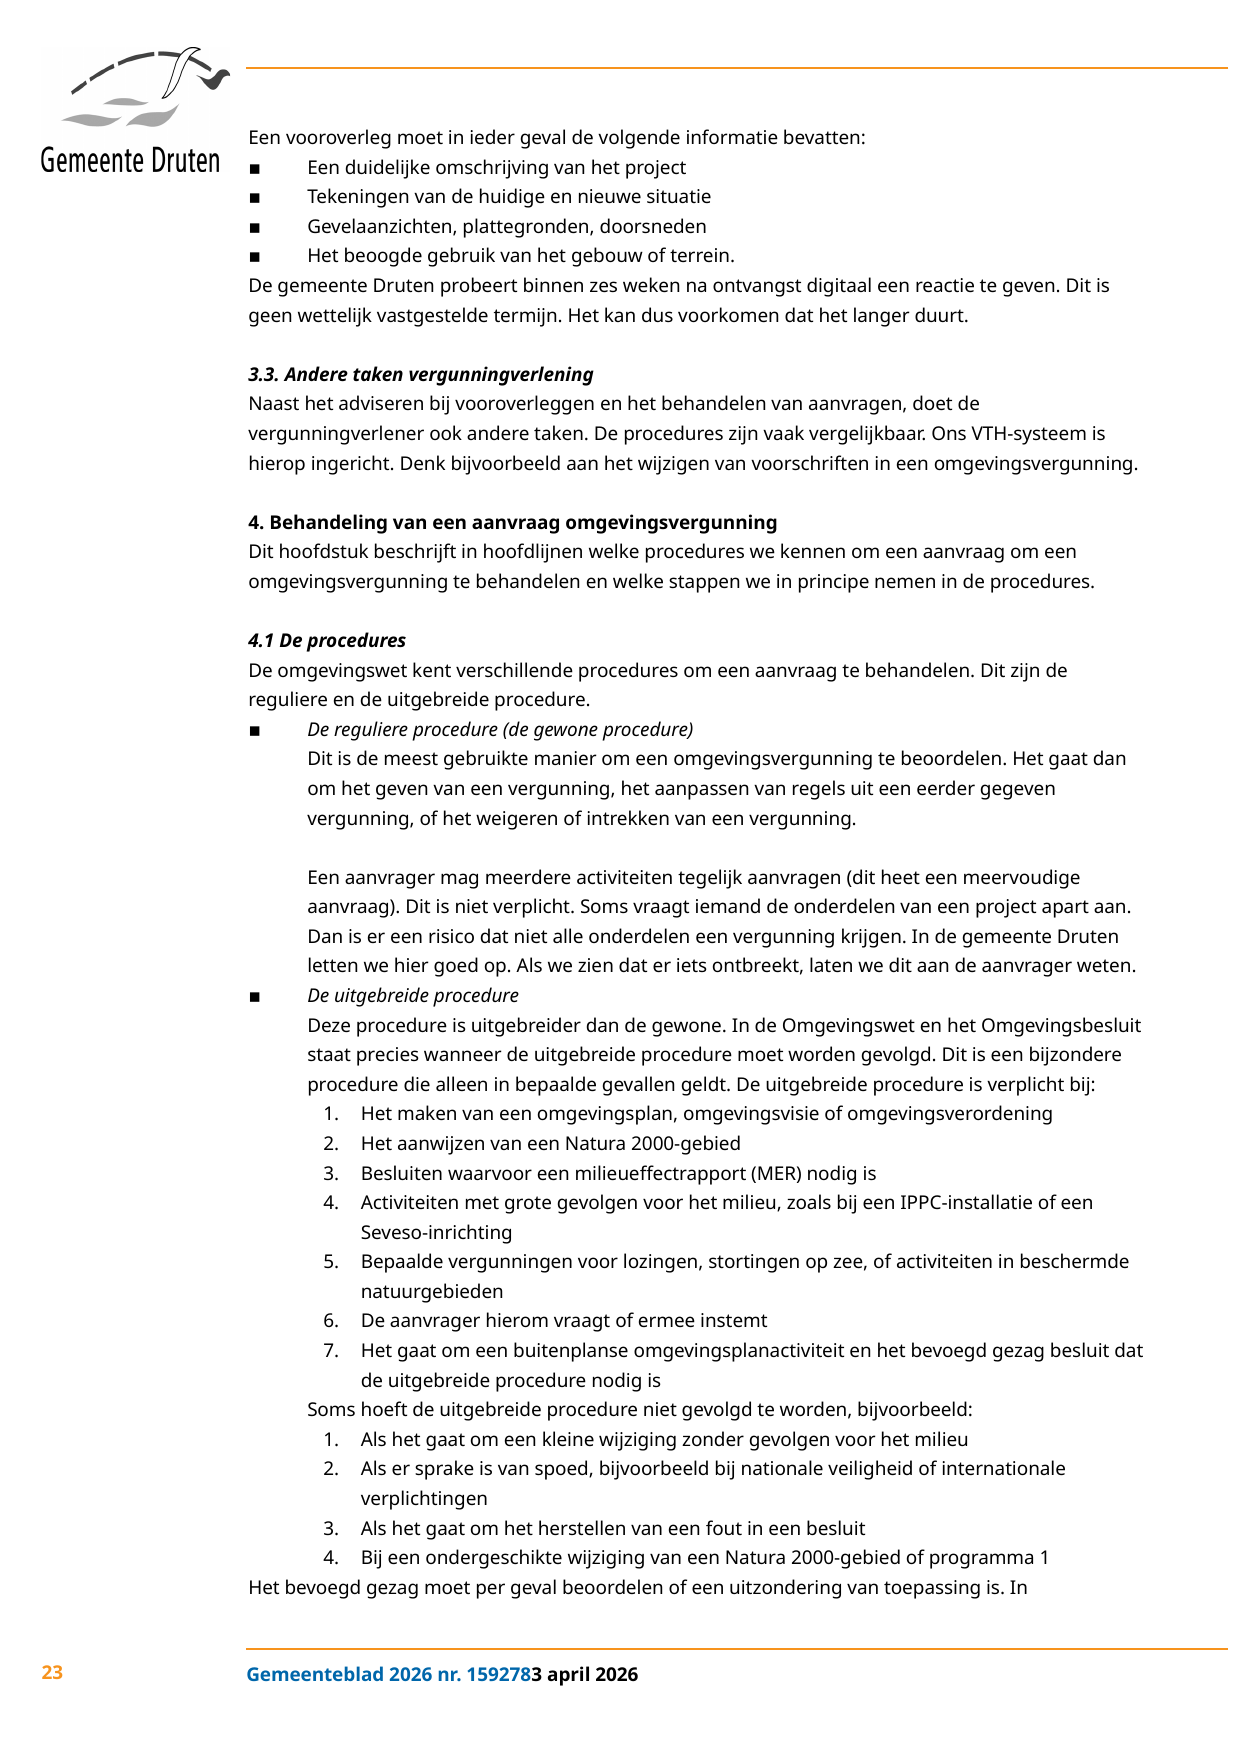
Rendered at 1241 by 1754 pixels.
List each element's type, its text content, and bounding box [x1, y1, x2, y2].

list Bij een ondergeschikte wijziging van een Natura 2000-gebied of programma 1 [323, 1544, 1152, 1570]
text De omgevingswet kent verschillende procedures om een aanvraag te behandelen. Dit zijn de reguliere en de uitgebreide procedure. [248, 657, 1152, 712]
text Een vooroverleg moet in ieder geval de volgende informatie bevatten: [248, 124, 1152, 150]
list Het beoogde gebruik van het gebouw of terrein. [248, 243, 1152, 268]
list Het gaat om een buitenplanse omgevingsplanactiviteit en het bevoegd gezag besluit dat de uitgebreide procedure nodig is [323, 1337, 1152, 1393]
text 4. Behandeling van een aanvraag omgevingsvergunning [248, 509, 1152, 535]
text Het bevoegd gezag moet per geval beoordelen of een uitzondering van toepassing is. In [248, 1574, 1152, 1600]
list De reguliere procedure (de gewone procedure) [248, 716, 1152, 742]
list Een aanvrager mag meerdere activiteiten tegelijk aanvragen (dit heet een meervoudige aanvraag). Dit is niet verplicht. Soms vraagt iemand de onderdelen van een project apart aan. Dan is er een risico dat niet alle onderdelen een vergunning krijgen. In de gemeente Druten letten we hier goed op. Als we zien dat er iets ontbreekt, laten we dit aan de aanvrager weten. [248, 864, 1152, 978]
list Gevelaanzichten, plattegronden, doorsneden [248, 213, 1152, 239]
list Soms hoeft de uitgebreide procedure niet gevolgd te worden, bijvoorbeeld: [248, 1396, 1152, 1422]
list De aanvrager hierom vraagt of ermee instemt [323, 1308, 1152, 1333]
text Dit hoofdstuk beschrijft in hoofdlijnen welke procedures we kennen om een aanvraag om een omgevingsvergunning te behandelen en welke stappen we in principe nemen in de procedures. [248, 538, 1152, 594]
picture [41, 47, 231, 172]
text Naast het adviseren bij vooroverleggen en het behandelen van aanvragen, doet de vergunningverlener ook andere taken. De procedures zijn vaak vergelijkbaar. Ons VTH-systeem is hierop ingericht. Denk bijvoorbeeld aan het wijzigen van voorschriften in een omgevingsvergunning. [248, 391, 1152, 476]
text 3.3. Andere taken vergunningverlening [248, 361, 1152, 387]
text 4.1 De procedures [248, 627, 1152, 653]
list Een duidelijke omschrijving van het project [248, 154, 1152, 180]
list Als het gaat om een kleine wijziging zonder gevolgen voor het milieu [323, 1426, 1152, 1452]
list Het aanwijzen van een Natura 2000-gebied [323, 1130, 1152, 1156]
list Als het gaat om het herstellen van een fout in een besluit [323, 1515, 1152, 1541]
list De uitgebreide procedure [248, 982, 1152, 1008]
list Dit is de meest gebruikte manier om een omgevingsvergunning te beoordelen. Het gaat dan om het geven van een vergunning, het aanpassen van regels uit een eerder gegeven vergunning, of het weigeren of intrekken van een vergunning. [248, 746, 1152, 831]
list Tekeningen van de huidige en nieuwe situatie [248, 183, 1152, 209]
text De gemeente Druten probeert binnen zes weken na ontvangst digitaal een reactie te geven. Dit is geen wettelijk vastgestelde termijn. Het kan dus voorkomen dat het langer duurt. [248, 272, 1152, 328]
list Besluiten waarvoor een milieueffectrapport (MER) nodig is [323, 1160, 1152, 1186]
list Bepaalde vergunningen voor lozingen, stortingen op zee, of activiteiten in beschermde natuurgebieden [323, 1248, 1152, 1304]
list Deze procedure is uitgebreider dan de gewone. In de Omgevingswet en het Omgevingsbesluit staat precies wanneer de uitgebreide procedure moet worden gevolgd. Dit is een bijzondere procedure die alleen in bepaalde gevallen geldt. De uitgebreide procedure is verplicht bij: [248, 1012, 1152, 1097]
list Het maken van een omgevingsplan, omgevingsvisie of omgevingsverordening [323, 1101, 1152, 1126]
list Als er sprake is van spoed, bijvoorbeeld bij nationale veiligheid of internationale verplichtingen [323, 1456, 1152, 1511]
list Activiteiten met grote gevolgen voor het milieu, zoals bij een IPPC-installatie of een Seveso-inrichting [323, 1189, 1152, 1245]
